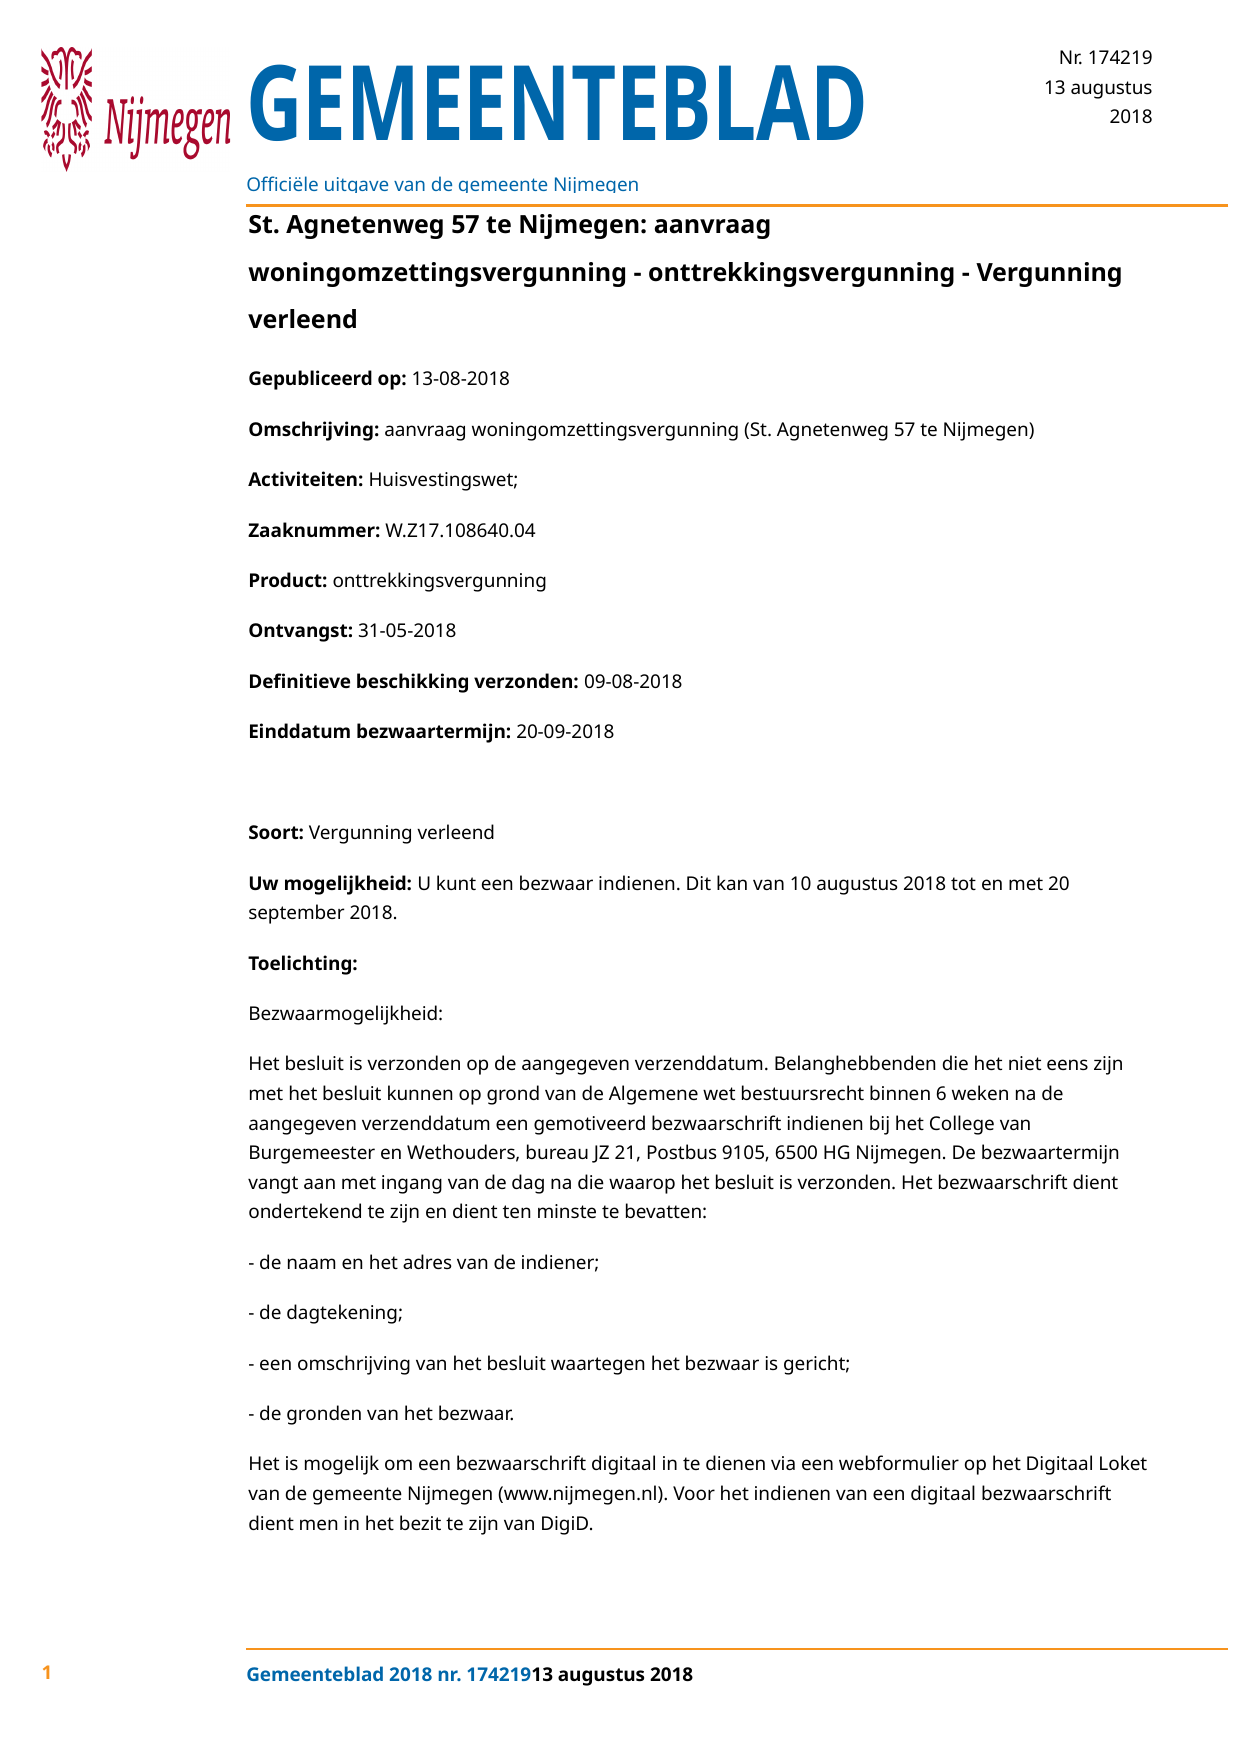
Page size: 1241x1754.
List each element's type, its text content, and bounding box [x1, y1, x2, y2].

text Product: onttrekkingsvergunning [248, 567, 1152, 593]
text Bezwaarmogelijkheid: [248, 1000, 1152, 1026]
text - een omschrijving van het besluit waartegen het bezwaar is gericht; [248, 1350, 1152, 1375]
text Uw mogelijkheid: U kunt een bezwaar indienen. Dit kan van 10 augustus 2018 tot en met 20 september 2018. [248, 870, 1152, 925]
text Gepubliceerd op: 13-08-2018 [248, 366, 1152, 391]
text St. Agnetenweg 57 te Nijmegen: aanvraag woningomzettingsvergunning - onttrekkingsvergunning - Vergunning verleend [248, 207, 1152, 336]
text - de gronden van het bezwaar. [248, 1400, 1152, 1426]
text Activiteiten: Huisvestingswet; [248, 466, 1152, 492]
text Definitieve beschikking verzonden: 09-08-2018 [248, 668, 1152, 694]
text - de naam en het adres van de indiener; [248, 1249, 1152, 1274]
text - de dagtekening; [248, 1299, 1152, 1325]
text Einddatum bezwaartermijn: 20-09-2018 [248, 718, 1152, 744]
text Zaaknummer: W.Z17.108640.04 [248, 517, 1152, 542]
text Soort: Vergunning verleend [248, 819, 1152, 845]
text Het is mogelijk om een bezwaarschrift digitaal in te dienen via een webformulier op het Digitaal Loket van de gemeente Nijmegen (www.nijmegen.nl). Voor het indienen van een digitaal bezwaarschrift dient men in het bezit te zijn van DigiD. [248, 1451, 1152, 1535]
picture [41, 47, 231, 172]
text Toelichting: [248, 950, 1152, 975]
text Omschrijving: aanvraag woningomzettingsvergunning (St. Agnetenweg 57 te Nijmegen) [248, 416, 1152, 442]
text Ontvangst: 31-05-2018 [248, 618, 1152, 643]
text Het besluit is verzonden op de aangegeven verzenddatum. Belanghebbenden die het niet eens zijn met het besluit kunnen op grond van de Algemene wet bestuursrecht binnen 6 weken na de aangegeven verzenddatum een gemotiveerd bezwaarschrift indienen bij het College van Burgemeester en Wethouders, bureau JZ 21, Postbus 9105, 6500 HG Nijmegen. De bezwaartermijn vangt aan met ingang van de dag na die waarop het besluit is verzonden. Het bezwaarschrift dient ondertekend te zijn en dient ten minste te bevatten: [248, 1051, 1152, 1224]
